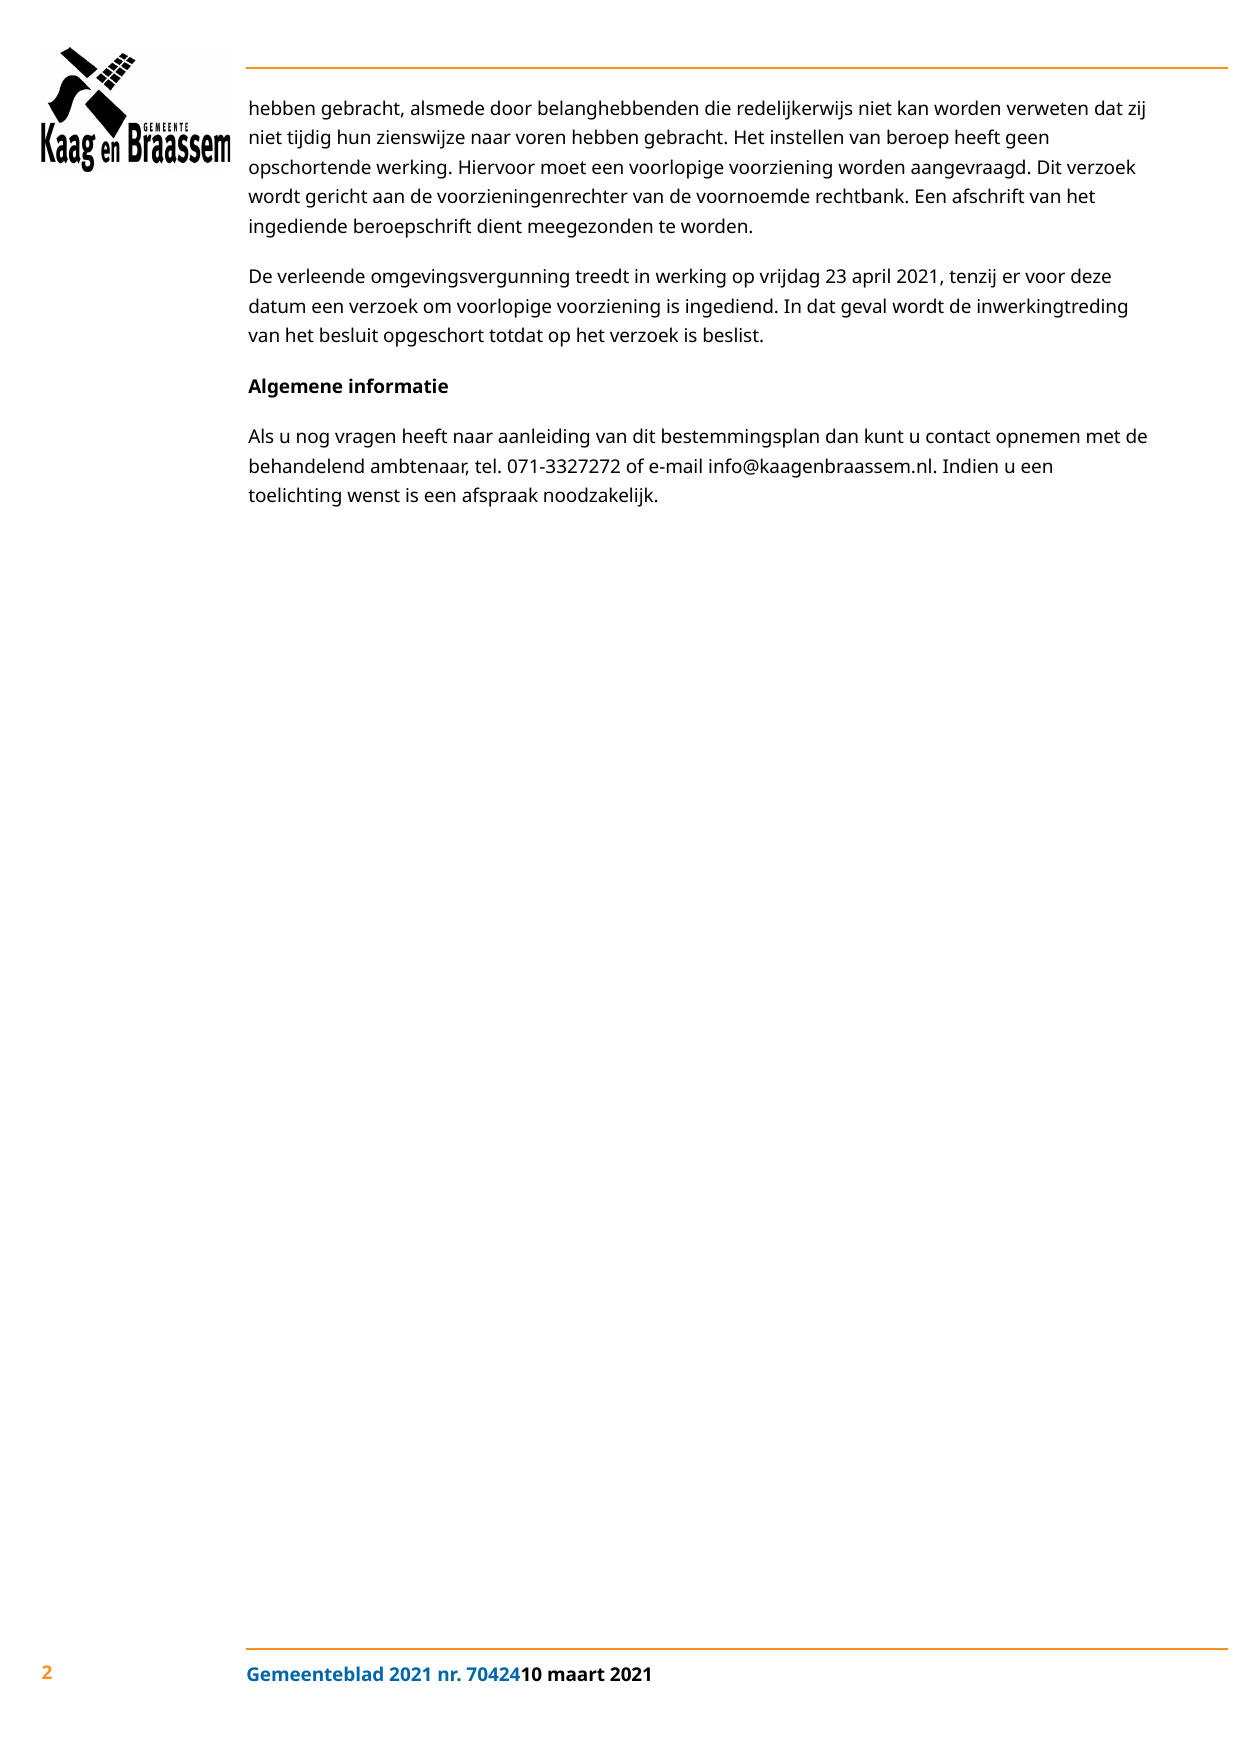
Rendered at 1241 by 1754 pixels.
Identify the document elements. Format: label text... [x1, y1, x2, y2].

text Als u nog vragen heeft naar aanleiding van dit bestemmingsplan dan kunt u contact opnemen met de behandelend ambtenaar, tel. 071-3327272 of e-mail info@kaagenbraassem.nl. Indien u een toelichting wenst is een afspraak noodzakelijk. [248, 423, 1152, 508]
text De verleende omgevingsvergunning treedt in werking op vrijdag 23 april 2021, tenzij er voor deze datum een verzoek om voorlopige voorziening is ingediend. In dat geval wordt de inwerkingtreding van het besluit opgeschort totdat op het verzoek is beslist. [248, 263, 1152, 348]
picture [41, 47, 231, 172]
text hebben gebracht, alsmede door belanghebbenden die redelijkerwijs niet kan worden verweten dat zij niet tijdig hun zienswijze naar voren hebben gebracht. Het instellen van beroep heeft geen opschortende werking. Hiervoor moet een voorlopige voorziening worden aangevraagd. Dit verzoek wordt gericht aan de voorzieningenrechter van de voornoemde rechtbank. Een afschrift van het ingediende beroepschrift dient meegezonden te worden. [248, 95, 1152, 239]
text Algemene informatie [248, 373, 1152, 399]
